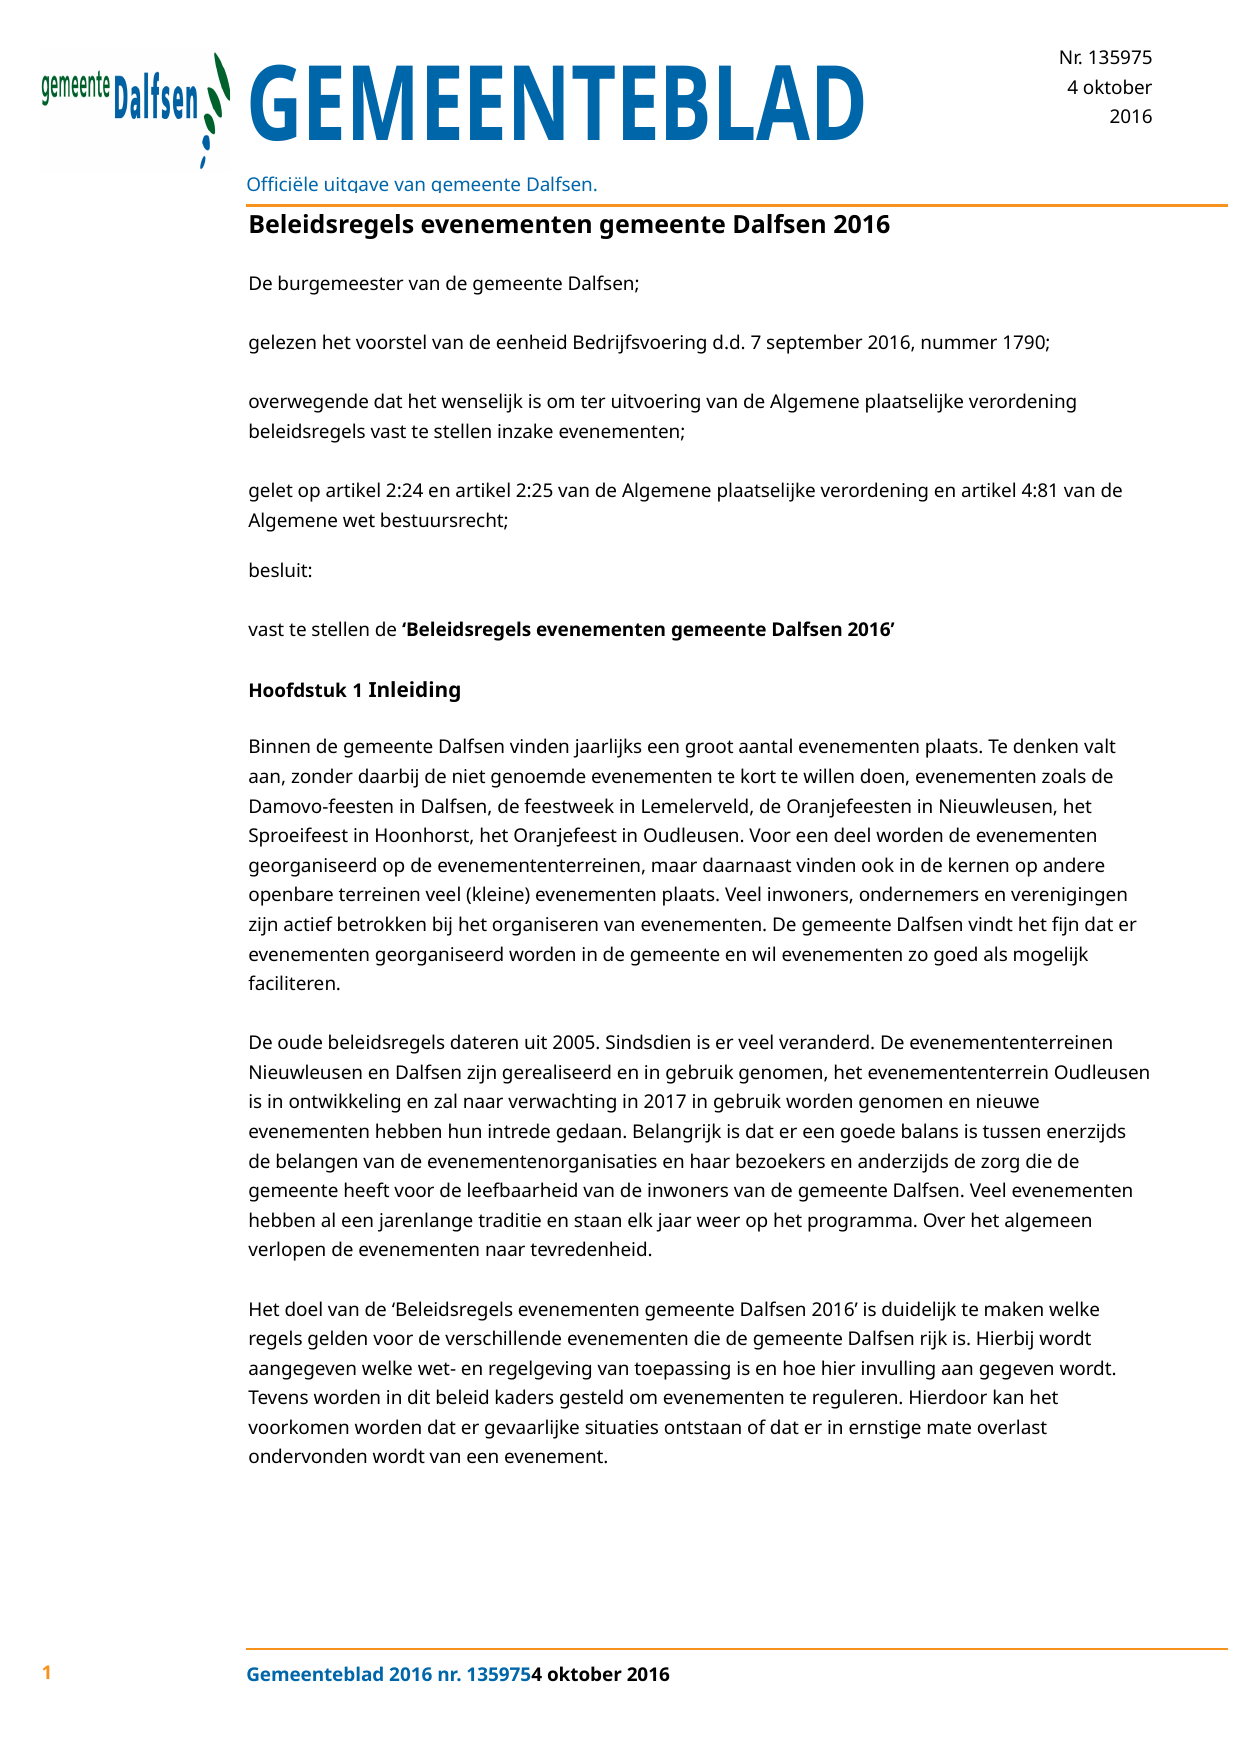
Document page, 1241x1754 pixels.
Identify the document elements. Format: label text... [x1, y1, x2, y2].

text besluit: [248, 557, 1152, 583]
text Hoofdstuk 1 Inleiding [248, 676, 1152, 704]
text Beleidsregels evenementen gemeente Dalfsen 2016 [248, 207, 1152, 241]
text De oude beleidsregels dateren uit 2005. Sindsdien is er veel veranderd. De evenemententerreinen Nieuwleusen en Dalfsen zijn gerealiseerd en in gebruik genomen, het evenemententerrein Oudleusen is in ontwikkeling en zal naar verwachting in 2017 in gebruik worden genomen en nieuwe evenementen hebben hun intrede gedaan. Belangrijk is dat er een goede balans is tussen enerzijds de belangen van de evenementenorganisaties en haar bezoekers en anderzijds de zorg die de gemeente heeft voor de leefbaarheid van de inwoners van de gemeente Dalfsen. Veel evenementen hebben al een jarenlange traditie en staan elk jaar weer op het programma. Over het algemeen verlopen de evenementen naar tevredenheid. [248, 1029, 1152, 1262]
text Het doel van de ‘Beleidsregels evenementen gemeente Dalfsen 2016’ is duidelijk te maken welke regels gelden voor de verschillende evenementen die de gemeente Dalfsen rijk is. Hierbij wordt aangegeven welke wet- en regelgeving van toepassing is en hoe hier invulling aan gegeven wordt. Tevens worden in dit beleid kaders gesteld om evenementen te reguleren. Hierdoor kan het voorkomen worden dat er gevaarlijke situaties ontstaan of dat er in ernstige mate overlast ondervonden wordt van een evenement. [248, 1296, 1152, 1469]
text overwegende dat het wenselijk is om ter uitvoering van de Algemene plaatselijke verordening beleidsregels vast te stellen inzake evenementen; [248, 389, 1152, 444]
text vast te stellen de ‘Beleidsregels evenementen gemeente Dalfsen 2016’ [248, 616, 1152, 642]
text De burgemeester van de gemeente Dalfsen; [248, 270, 1152, 296]
picture [41, 47, 231, 172]
text Binnen de gemeente Dalfsen vinden jaarlijks een groot aantal evenementen plaats. Te denken valt aan, zonder daarbij de niet genoemde evenementen te kort te willen doen, evenementen zoals de Damovo-feesten in Dalfsen, de feestweek in Lemelerveld, de Oranjefeesten in Nieuwleusen, het Sproeifeest in Hoonhorst, het Oranjefeest in Oudleusen. Voor een deel worden de evenementen georganiseerd op de evenemententerreinen, maar daarnaast vinden ook in de kernen op andere openbare terreinen veel (kleine) evenementen plaats. Veel inwoners, ondernemers en verenigingen zijn actief betrokken bij het organiseren van evenementen. De gemeente Dalfsen vindt het fijn dat er evenementen georganiseerd worden in de gemeente en wil evenementen zo goed als mogelijk faciliteren. [248, 734, 1152, 996]
text gelezen het voorstel van de eenheid Bedrijfsvoering d.d. 7 september 2016, nummer 1790; [248, 329, 1152, 355]
text gelet op artikel 2:24 en artikel 2:25 van de Algemene plaatselijke verordening en artikel 4:81 van de Algemene wet bestuursrecht; [248, 477, 1152, 533]
